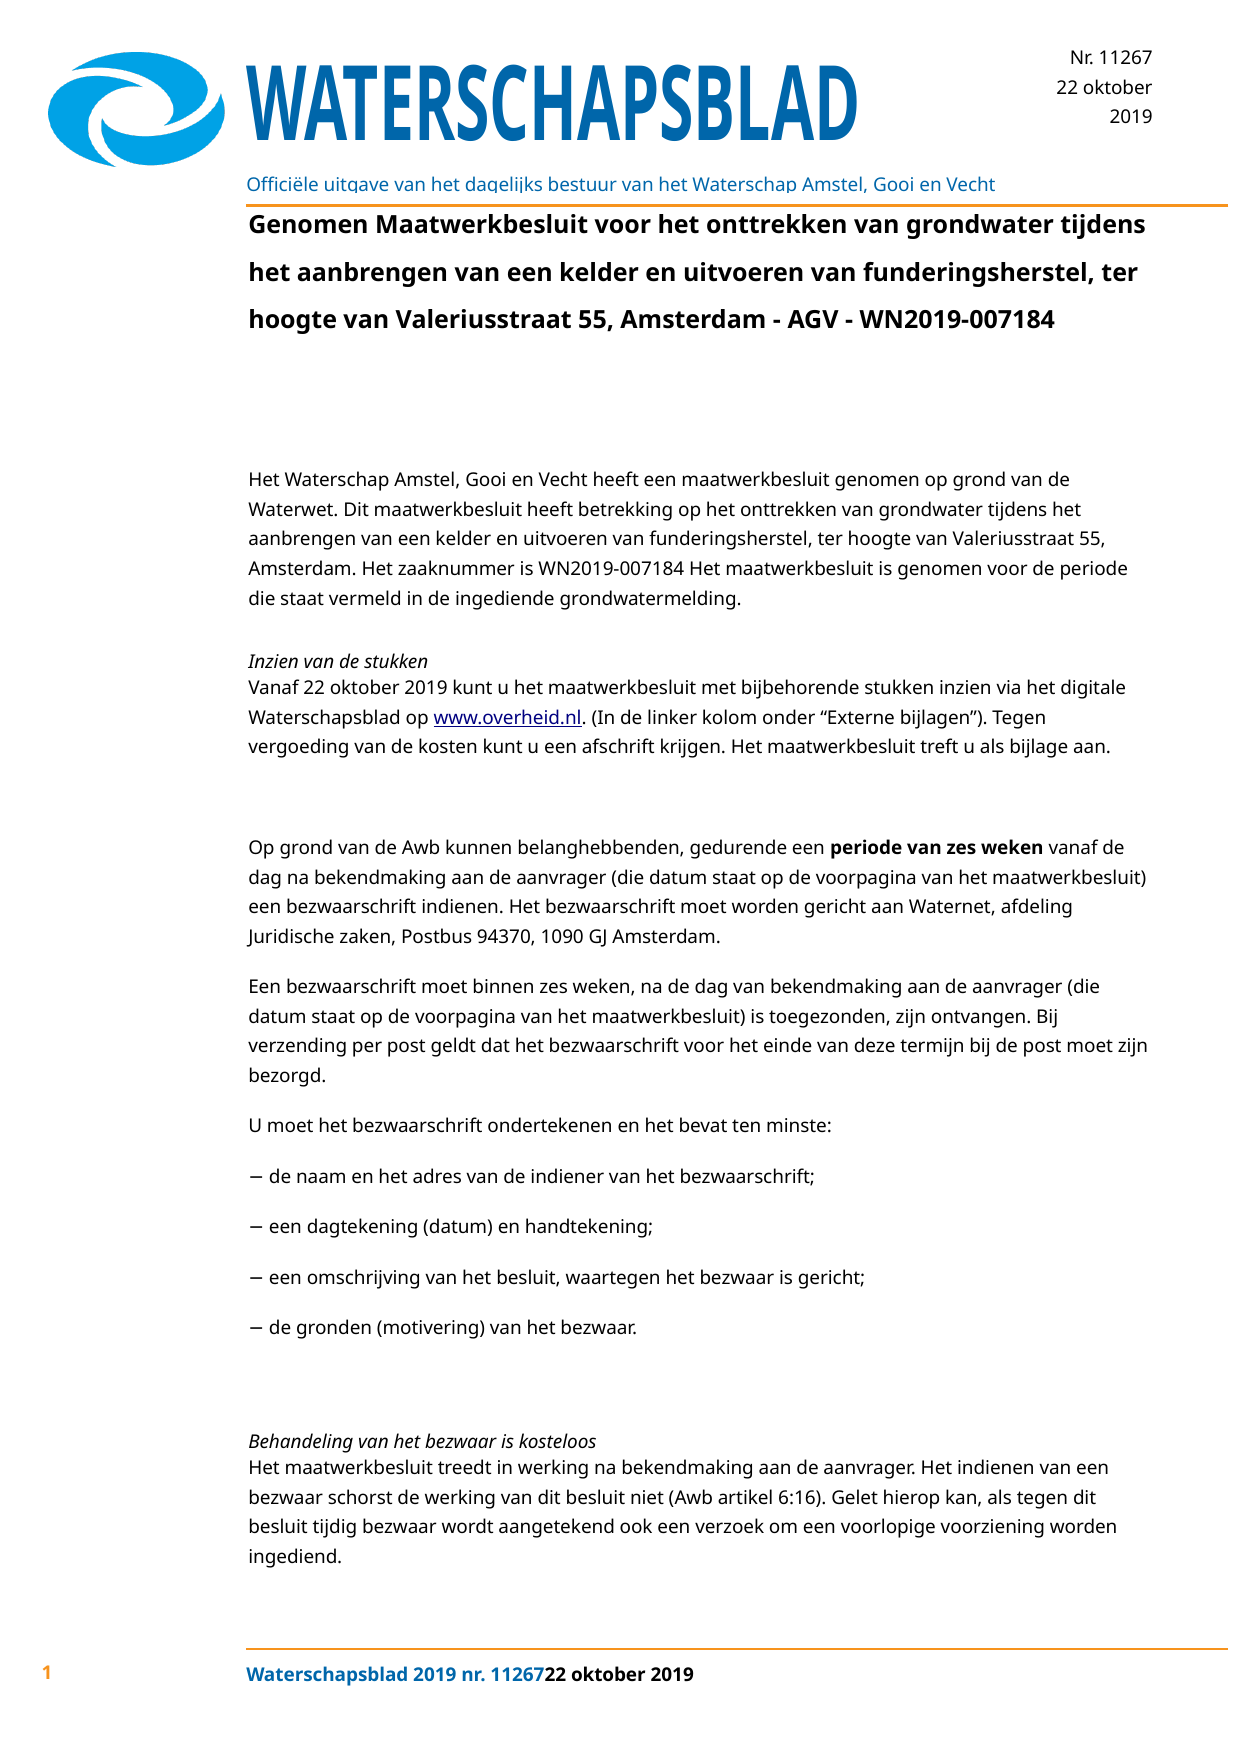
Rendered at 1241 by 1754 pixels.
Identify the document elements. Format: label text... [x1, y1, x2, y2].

text Behandeling van het bezwaar is kosteloos [248, 1429, 1152, 1454]
text − een omschrijving van het besluit, waartegen het bezwaar is gericht; [248, 1264, 1152, 1290]
text Een bezwaarschrift moet binnen zes weken, na de dag van bekendmaking aan de aanvrager (die datum staat op de voorpagina van het maatwerkbesluit) is toegezonden, zijn ontvangen. Bij verzending per post geldt dat het bezwaarschrift voor het einde van deze termijn bij de post moet zijn bezorgd. [248, 973, 1152, 1088]
text Het Waterschap Amstel, Gooi en Vecht heeft een maatwerkbesluit genomen op grond van de Waterwet. Dit maatwerkbesluit heeft betrekking op het onttrekken van grondwater tijdens het aanbrengen van een kelder en uitvoeren van funderingsherstel, ter hoogte van Valeriusstraat 55, Amsterdam. Het zaaknummer is WN2019-007184 Het maatwerkbesluit is genomen voor de periode die staat vermeld in de ingediende grondwatermelding. [248, 466, 1152, 610]
text Het maatwerkbesluit treedt in werking na bekendmaking aan de aanvrager. Het indienen van een bezwaar schorst de werking van dit besluit niet (Awb artikel 6:16). Gelet hierop kan, als tegen dit besluit tijdig bezwaar wordt aangetekend ook een verzoek om een voorlopige voorziening worden ingediend. [248, 1454, 1152, 1569]
text Op grond van de Awb kunnen belanghebbenden, gedurende een periode van zes weken vanaf de dag na bekendmaking aan de aanvrager (die datum staat op de voorpagina van het maatwerkbesluit) een bezwaarschrift indienen. Het bezwaarschrift moet worden gericht aan Waternet, afdeling Juridische zaken, Postbus 94370, 1090 GJ Amsterdam. [248, 834, 1152, 949]
text U moet het bezwaarschrift ondertekenen en het bevat ten minste: [248, 1113, 1152, 1138]
text Inzien van de stukken [248, 649, 1152, 674]
text − een dagtekening (datum) en handtekening; [248, 1213, 1152, 1239]
text − de naam en het adres van de indiener van het bezwaarschrift; [248, 1163, 1152, 1189]
text Vanaf 22 oktober 2019 kunt u het maatwerkbesluit met bijbehorende stukken inzien via het digitale Waterschapsblad op www.overheid.nl. (In de linker kolom onder “Externe bijlagen”). Tegen vergoeding van de kosten kunt u een afschrift krijgen. Het maatwerkbesluit treft u als bijlage aan. [248, 674, 1152, 759]
picture [41, 47, 231, 172]
text Genomen Maatwerkbesluit voor het onttrekken van grondwater tijdens het aanbrengen van een kelder en uitvoeren van funderingsherstel, ter hoogte van Valeriusstraat 55, Amsterdam - AGV - WN2019-007184 [248, 207, 1152, 336]
text − de gronden (motivering) van het bezwaar. [248, 1314, 1152, 1340]
